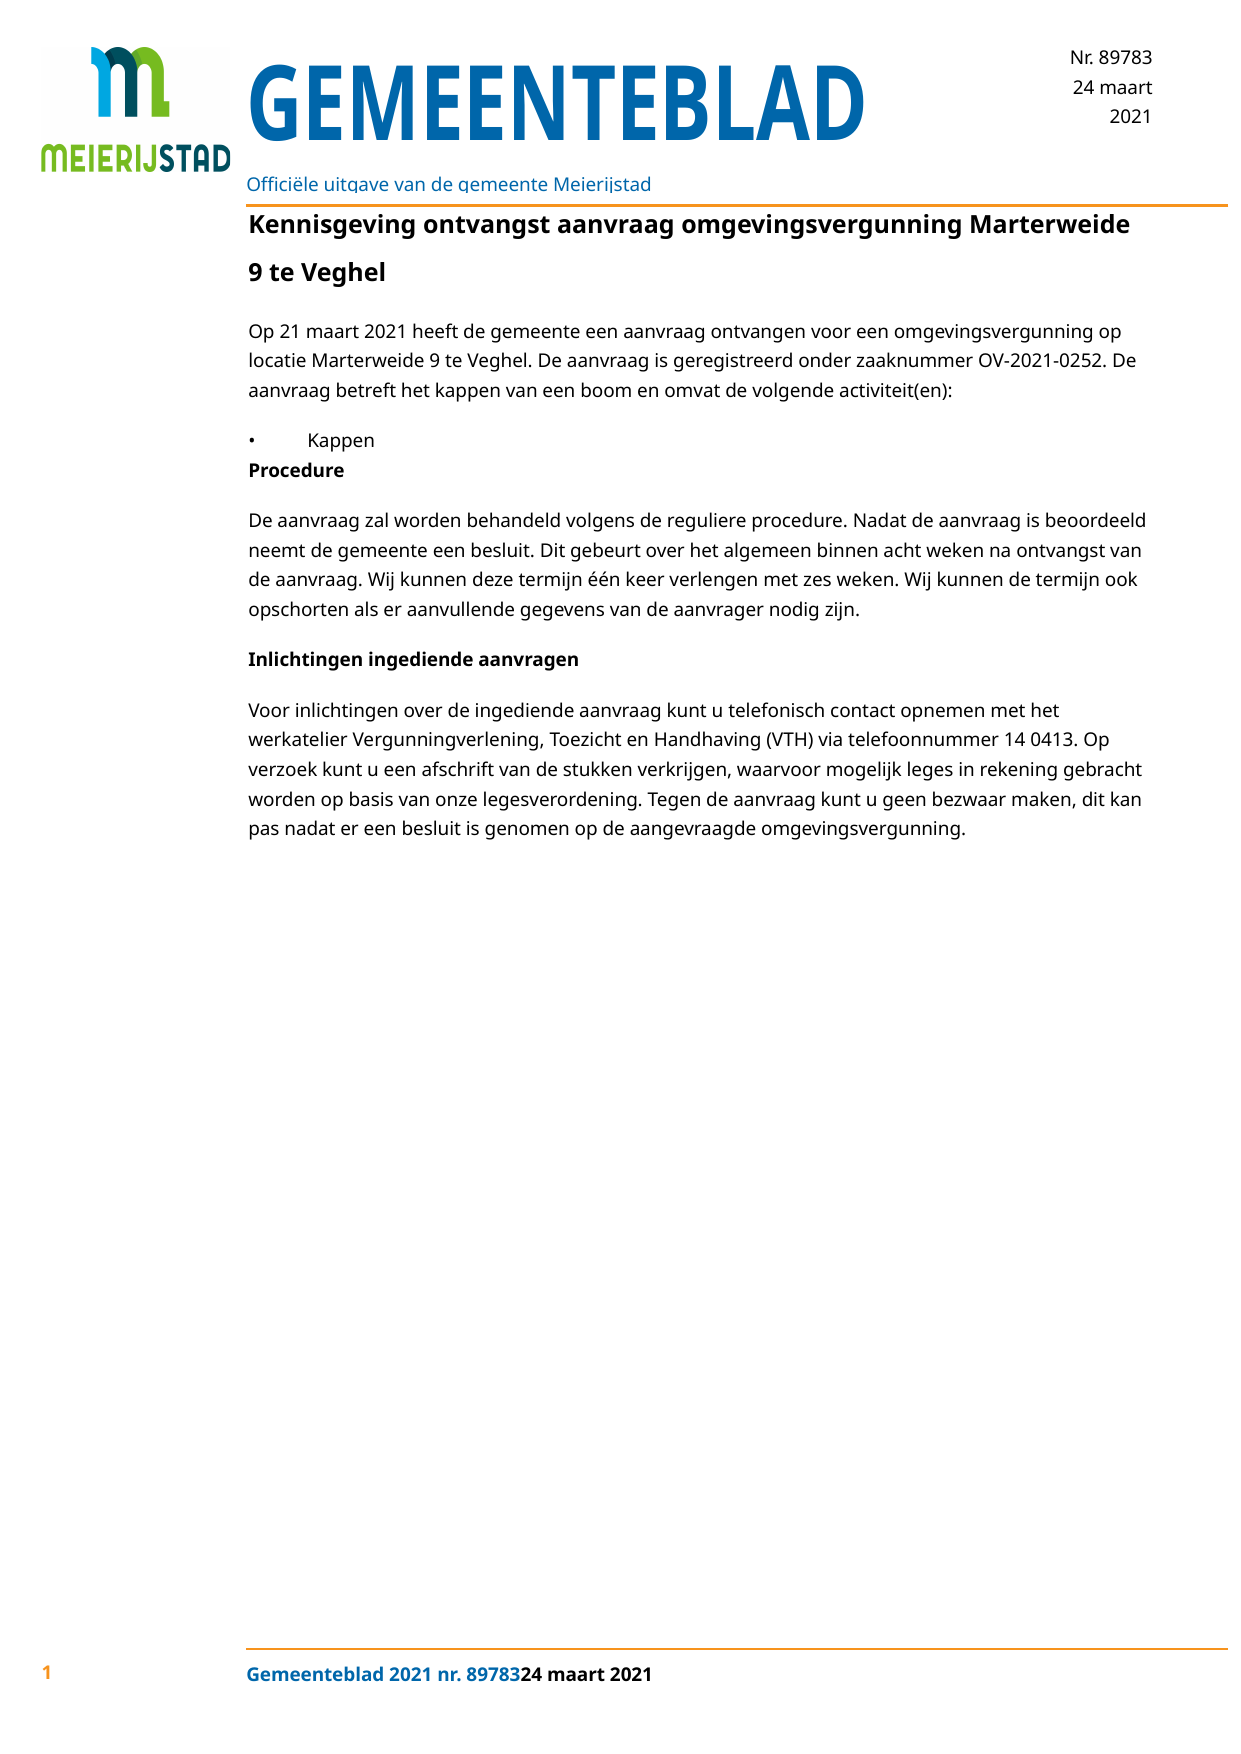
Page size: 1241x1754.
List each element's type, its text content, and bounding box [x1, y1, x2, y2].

text Procedure [248, 457, 1152, 483]
text De aanvraag zal worden behandeld volgens de reguliere procedure. Nadat de aanvraag is beoordeeld neemt de gemeente een besluit. Dit gebeurt over het algemeen binnen acht weken na ontvangst van de aanvraag. Wij kunnen deze termijn één keer verlengen met zes weken. Wij kunnen de termijn ook opschorten als er aanvullende gegevens van de aanvrager nodig zijn. [248, 507, 1152, 622]
text Kennisgeving ontvangst aanvraag omgevingsvergunning Marterweide 9 te Veghel [248, 207, 1152, 288]
picture [41, 47, 231, 172]
text Inlichtingen ingediende aanvragen [248, 647, 1152, 672]
list Kappen [248, 427, 1152, 453]
text Voor inlichtingen over de ingediende aanvraag kunt u telefonisch contact opnemen met het werkatelier Vergunningverlening, Toezicht en Handhaving (VTH) via telefoonnummer 14 0413. Op verzoek kunt u een afschrift van de stukken verkrijgen, waarvoor mogelijk leges in rekening gebracht worden op basis van onze legesverordening. Tegen de aanvraag kunt u geen bezwaar maken, dit kan pas nadat er een besluit is genomen op de aangevraagde omgevingsvergunning. [248, 697, 1152, 841]
text Op 21 maart 2021 heeft de gemeente een aanvraag ontvangen voor een omgevingsvergunning op locatie Marterweide 9 te Veghel. De aanvraag is geregistreerd onder zaaknummer OV-2021-0252. De aanvraag betreft het kappen van een boom en omvat de volgende activiteit(en): [248, 318, 1152, 403]
